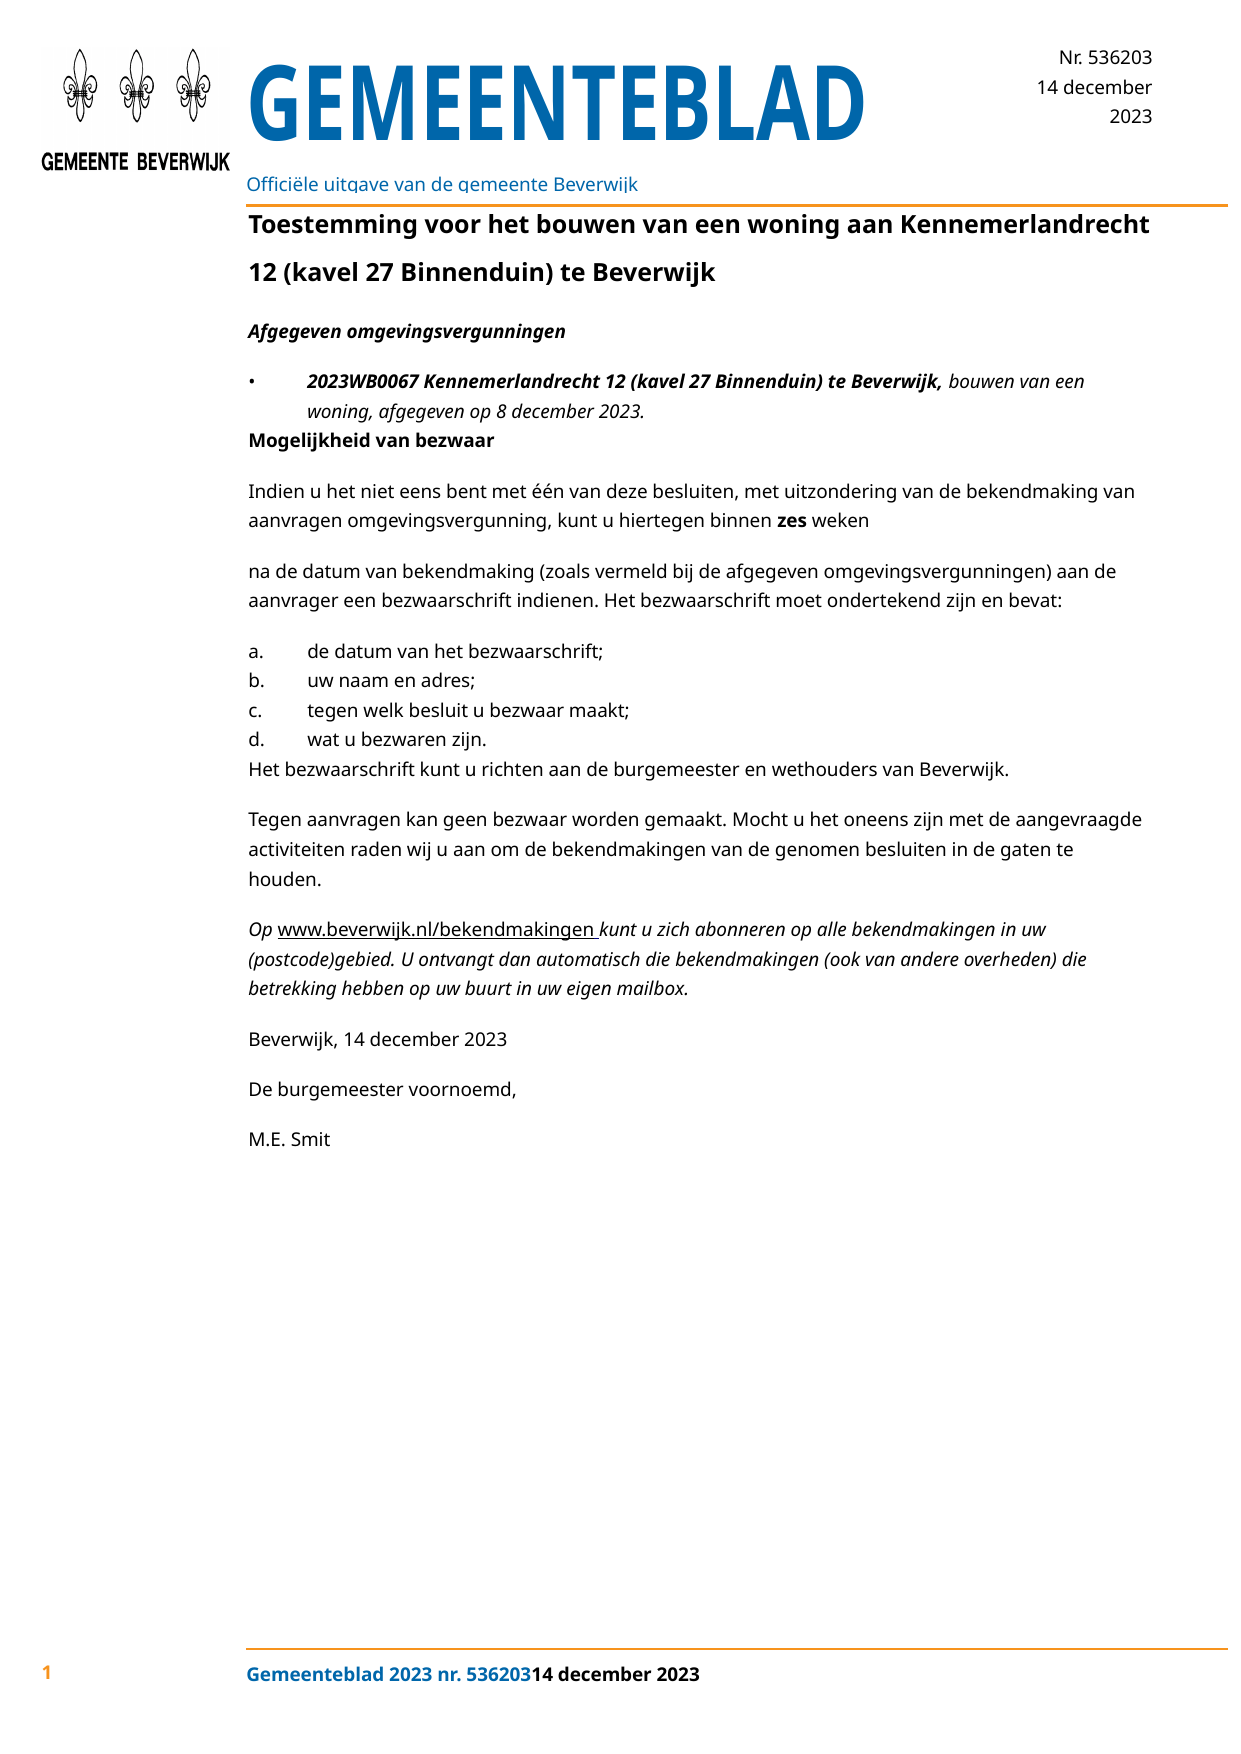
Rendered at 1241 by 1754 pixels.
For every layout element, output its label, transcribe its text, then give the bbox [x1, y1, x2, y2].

text Beverwijk, 14 december 2023 [248, 1026, 1152, 1052]
text Tegen aanvragen kan geen bezwaar worden gemaakt. Mocht u het oneens zijn met de aangevraagde activiteiten raden wij u aan om de bekendmakingen van de genomen besluiten in de gaten te houden. [248, 807, 1152, 892]
picture [41, 47, 231, 172]
text M.E. Smit [248, 1127, 1152, 1152]
text Toestemming voor het bouwen van een woning aan Kennemerlandrecht 12 (kavel 27 Binnenduin) te Beverwijk [248, 207, 1152, 288]
list uw naam en adres; [248, 667, 1152, 693]
list tegen welk besluit u bezwaar maakt; [248, 697, 1152, 723]
text De burgemeester voornoemd, [248, 1076, 1152, 1102]
list wat u bezwaren zijn. [248, 727, 1152, 752]
text Het bezwaarschrift kunt u richten aan de burgemeester en wethouders van Beverwijk. [248, 756, 1152, 782]
text Afgegeven omgevingsvergunningen [248, 318, 1152, 344]
text Op www.beverwijk.nl/bekendmakingen kunt u zich abonneren op alle bekendmakingen in uw (postcode)gebied. U ontvangt dan automatisch die bekendmakingen (ook van andere overheden) die betrekking hebben op uw buurt in uw eigen mailbox. [248, 916, 1152, 1001]
text na de datum van bekendmaking (zoals vermeld bij de afgegeven omgevingsvergunningen) aan de aanvrager een bezwaarschrift indienen. Het bezwaarschrift moet ondertekend zijn en bevat: [248, 558, 1152, 613]
text Mogelijkheid van bezwaar [248, 427, 1152, 453]
text Indien u het niet eens bent met één van deze besluiten, met uitzondering van de bekendmaking van aanvragen omgevingsvergunning, kunt u hiertegen binnen zes weken [248, 478, 1152, 533]
list 2023WB0067 Kennemerlandrecht 12 (kavel 27 Binnenduin) te Beverwijk, bouwen van een woning, afgegeven op 8 december 2023. [248, 368, 1152, 424]
list de datum van het bezwaarschrift; [248, 638, 1152, 664]
